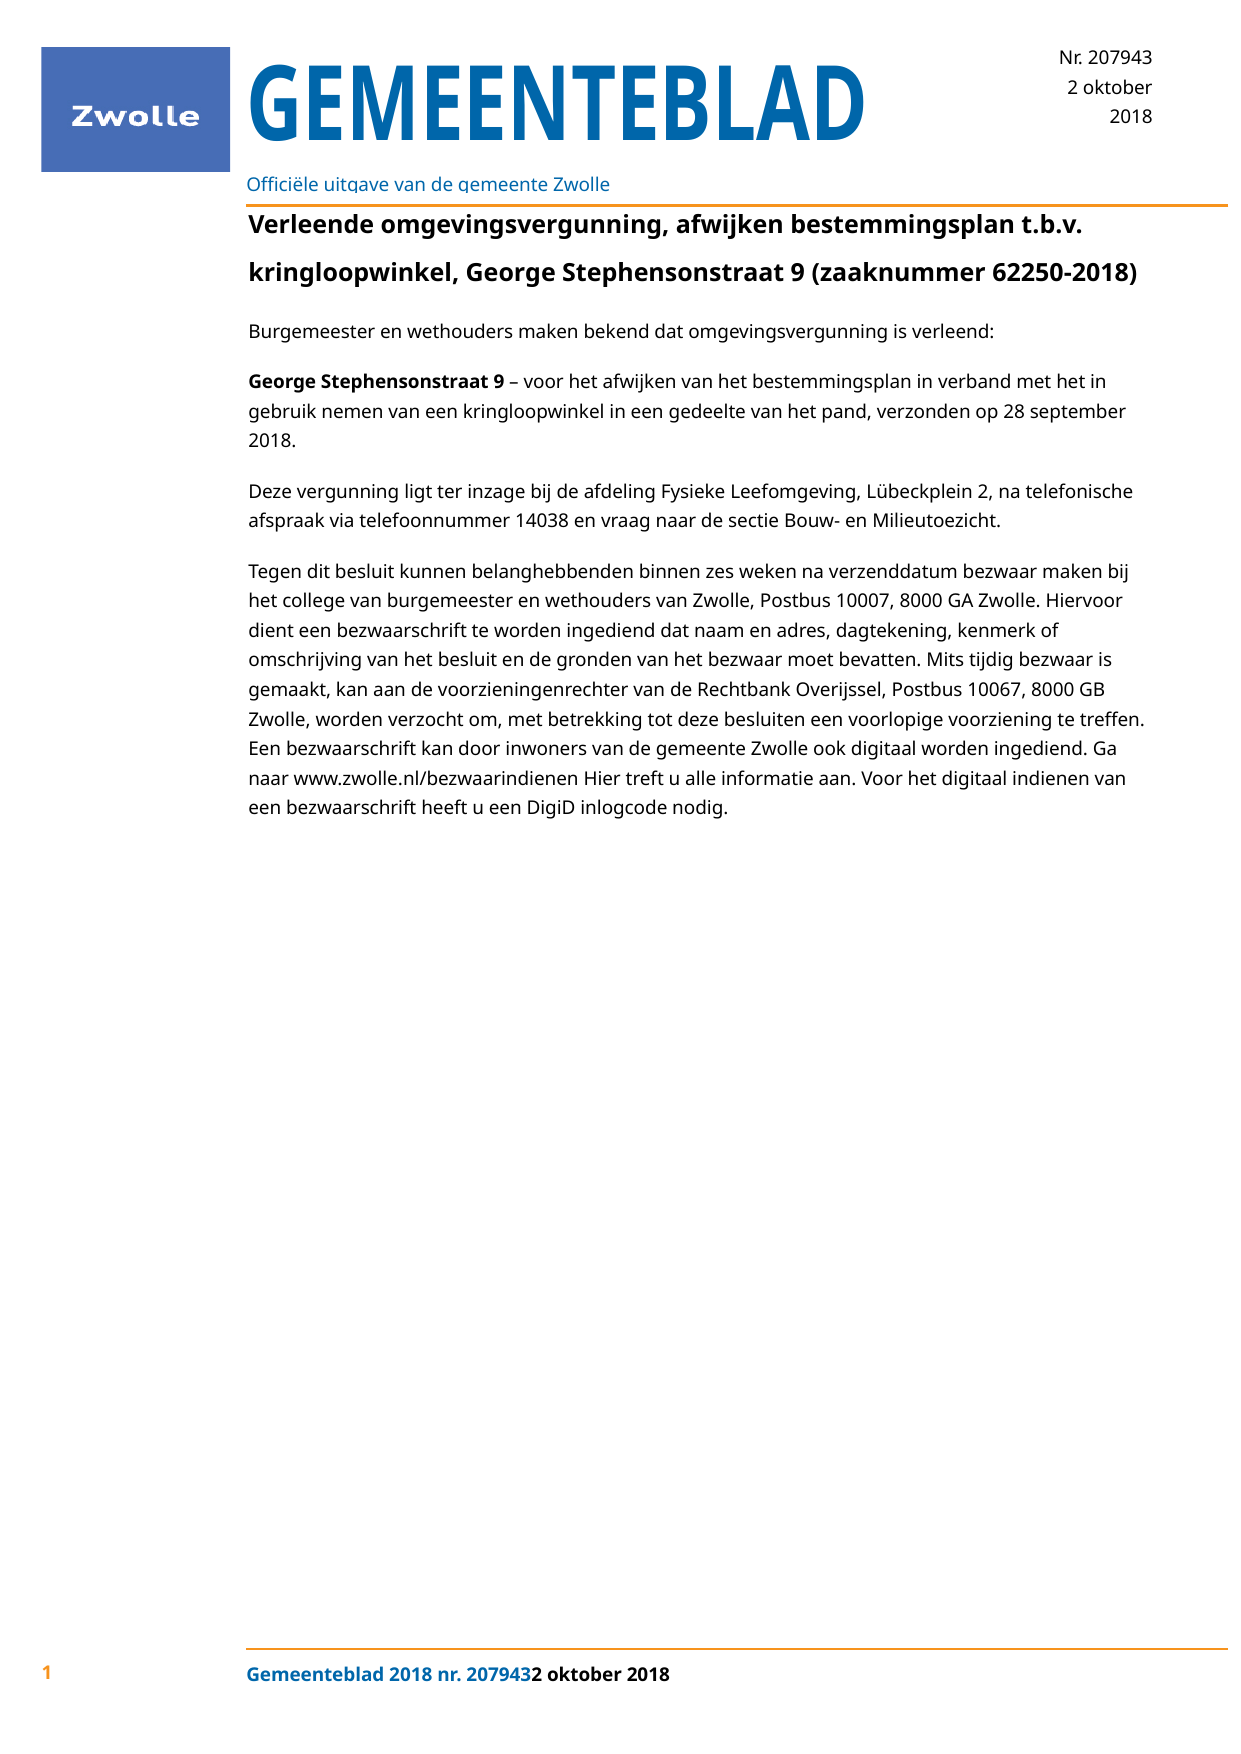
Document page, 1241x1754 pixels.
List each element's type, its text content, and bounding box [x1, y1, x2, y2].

text Deze vergunning ligt ter inzage bij de afdeling Fysieke Leefomgeving, Lübeckplein 2, na telefonische afspraak via telefoonnummer 14038 en vraag naar de sectie Bouw- en Milieutoezicht. [248, 478, 1152, 533]
text Verleende omgevingsvergunning, afwijken bestemmingsplan t.b.v. kringloopwinkel, George Stephensonstraat 9 (zaaknummer 62250-2018) [248, 207, 1152, 288]
text Burgemeester en wethouders maken bekend dat omgevingsvergunning is verleend: [248, 318, 1152, 344]
text George Stephensonstraat 9 – voor het afwijken van het bestemmingsplan in verband met het in gebruik nemen van een kringloopwinkel in een gedeelte van het pand, verzonden op 28 september 2018. [248, 368, 1152, 453]
text Tegen dit besluit kunnen belanghebbenden binnen zes weken na verzenddatum bezwaar maken bij het college van burgemeester en wethouders van Zwolle, Postbus 10007, 8000 GA Zwolle. Hiervoor dient een bezwaarschrift te worden ingediend dat naam en adres, dagtekening, kenmerk of omschrijving van het besluit en de gronden van het bezwaar moet bevatten. Mits tijdig bezwaar is gemaakt, kan aan de voorzieningenrechter van de Rechtbank Overijssel, Postbus 10067, 8000 GB Zwolle, worden verzocht om, met betrekking tot deze besluiten een voorlopige voorziening te treffen. Een bezwaarschrift kan door inwoners van de gemeente Zwolle ook digitaal worden ingediend. Ga naar www.zwolle.nl/bezwaarindienen Hier treft u alle informatie aan. Voor het digitaal indienen van een bezwaarschrift heeft u een DigiD inlogcode nodig. [248, 558, 1152, 820]
picture [41, 47, 231, 172]
